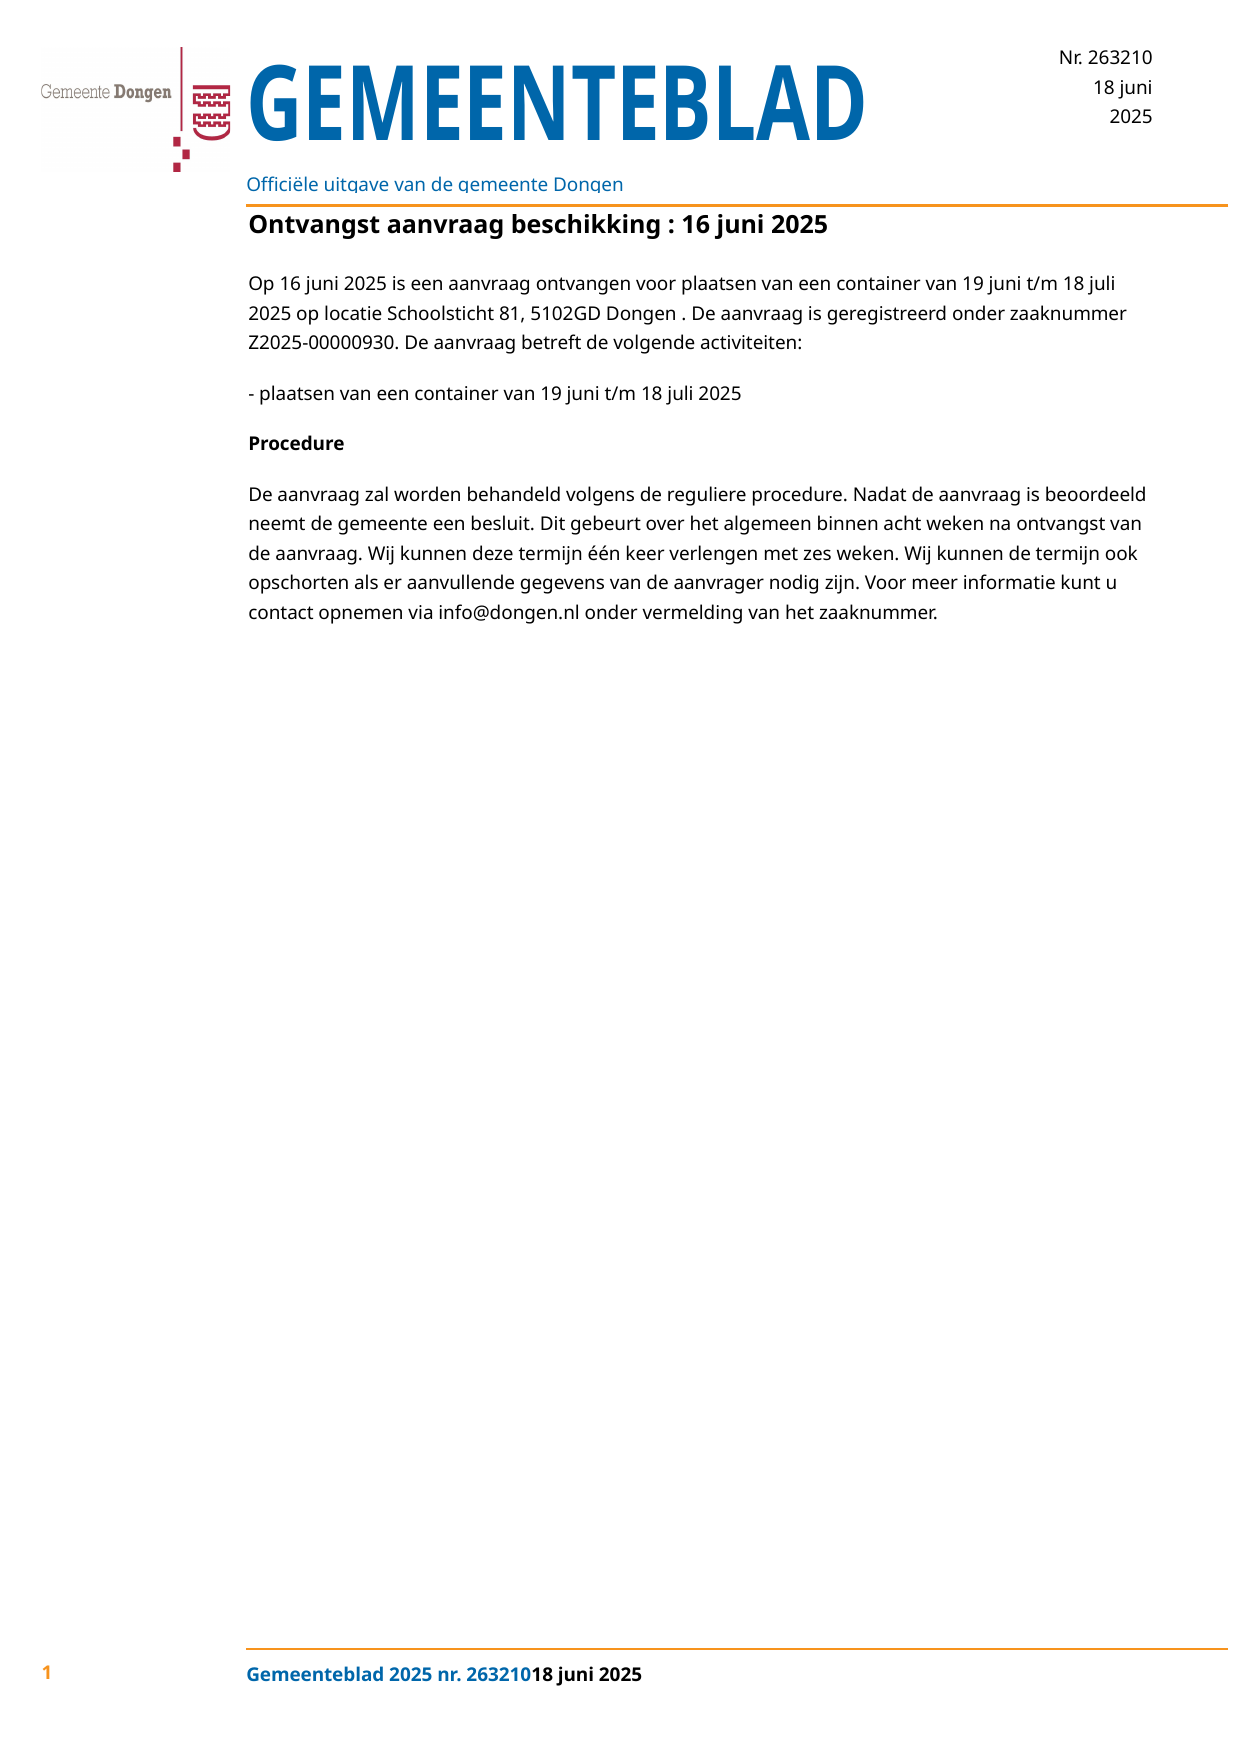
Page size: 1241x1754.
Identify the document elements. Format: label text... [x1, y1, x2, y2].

text Op 16 juni 2025 is een aanvraag ontvangen voor plaatsen van een container van 19 juni t/m 18 juli 2025 op locatie Schoolsticht 81, 5102GD Dongen . De aanvraag is geregistreerd onder zaaknummer Z2025-00000930. De aanvraag betreft de volgende activiteiten: [248, 270, 1152, 355]
text De aanvraag zal worden behandeld volgens de reguliere procedure. Nadat de aanvraag is beoordeeld neemt de gemeente een besluit. Dit gebeurt over het algemeen binnen acht weken na ontvangst van de aanvraag. Wij kunnen deze termijn één keer verlengen met zes weken. Wij kunnen de termijn ook opschorten als er aanvullende gegevens van de aanvrager nodig zijn. Voor meer informatie kunt u contact opnemen via info@dongen.nl onder vermelding van het zaaknummer. [248, 481, 1152, 625]
picture [41, 47, 231, 172]
text Ontvangst aanvraag beschikking : 16 juni 2025 [248, 207, 1152, 241]
text Procedure [248, 430, 1152, 456]
text - plaatsen van een container van 19 juni t/m 18 juli 2025 [248, 380, 1152, 406]
